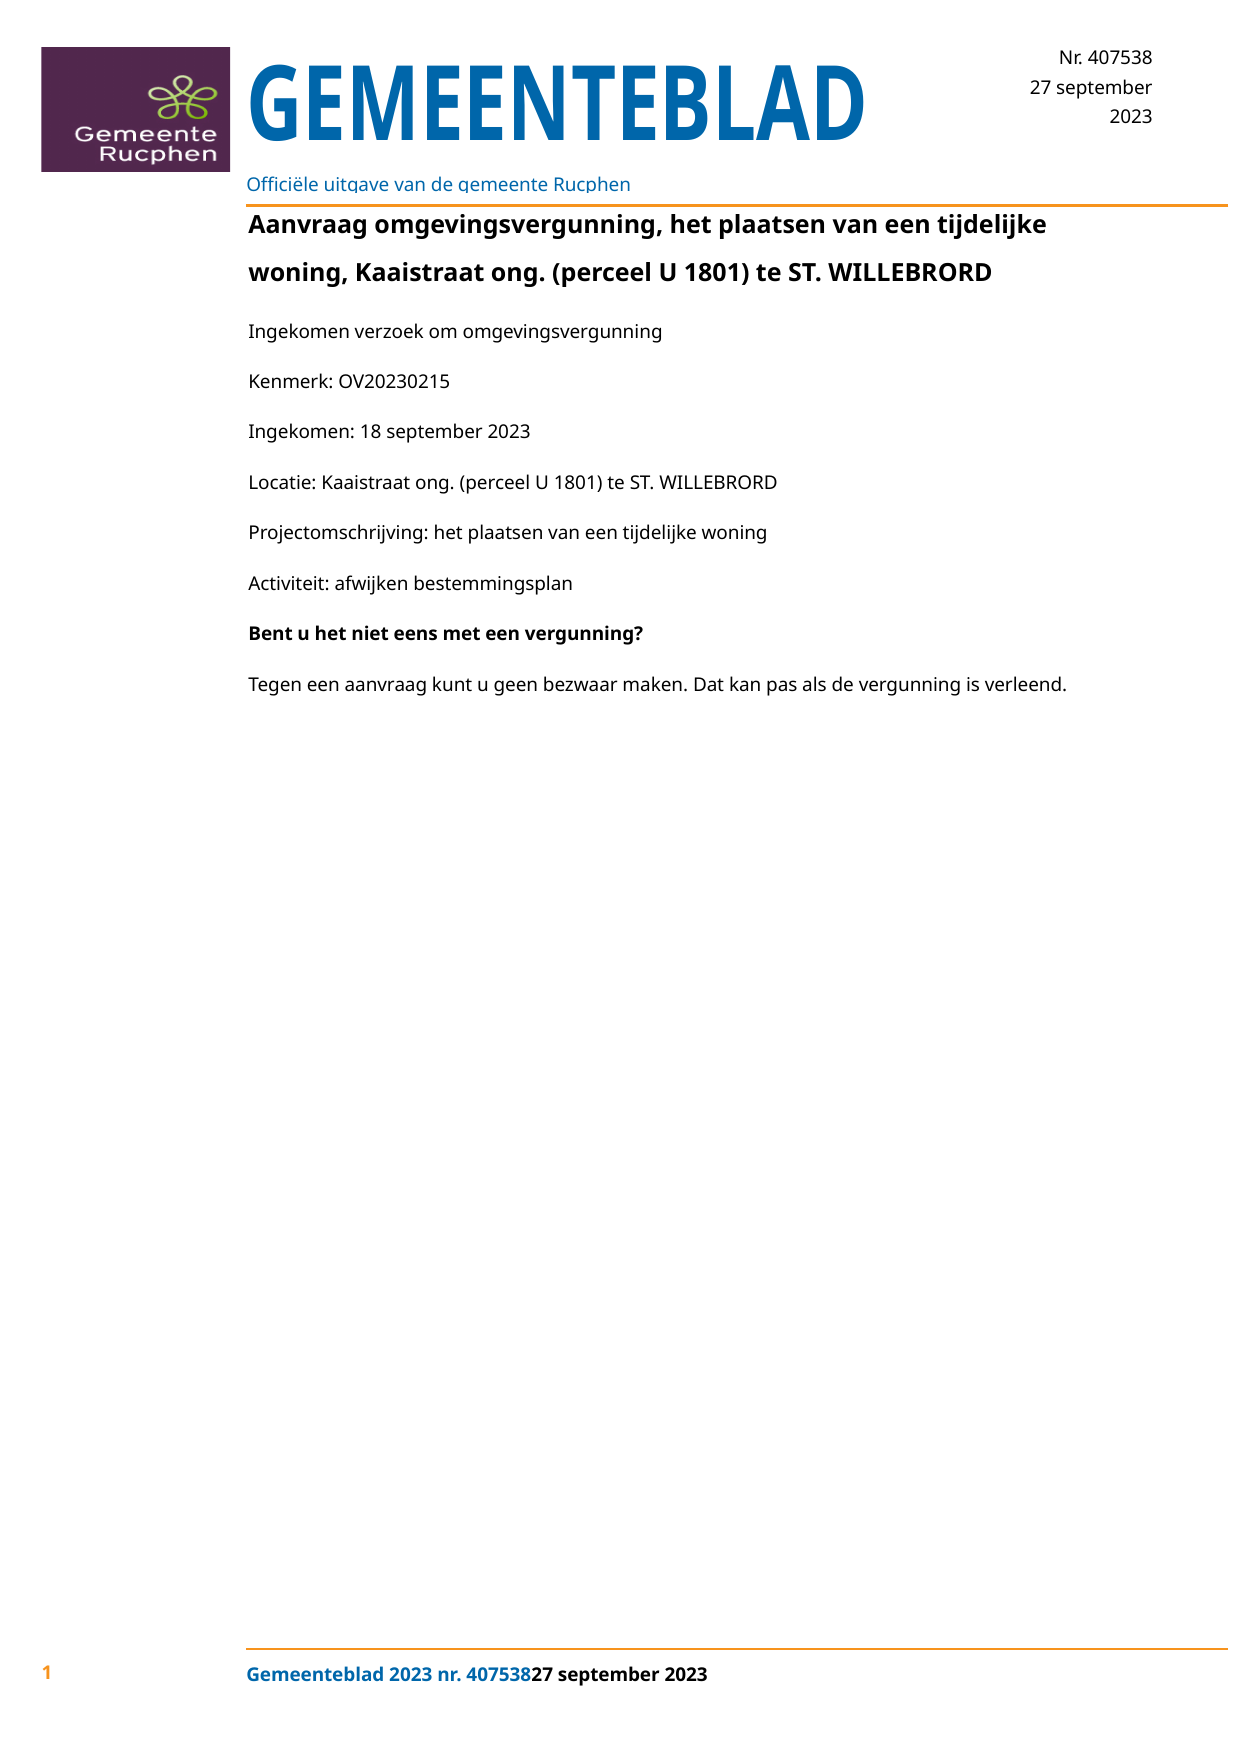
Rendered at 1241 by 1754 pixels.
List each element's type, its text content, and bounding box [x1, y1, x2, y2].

picture [41, 47, 231, 172]
text Activiteit: afwijken bestemmingsplan [248, 570, 1152, 596]
text Aanvraag omgevingsvergunning, het plaatsen van een tijdelijke woning, Kaaistraat ong. (perceel U 1801) te ST. WILLEBRORD [248, 207, 1152, 288]
text Projectomschrijving: het plaatsen van een tijdelijke woning [248, 519, 1152, 545]
text Ingekomen: 18 september 2023 [248, 419, 1152, 444]
text Locatie: Kaaistraat ong. (perceel U 1801) te ST. WILLEBRORD [248, 469, 1152, 495]
text Bent u het niet eens met een vergunning? [248, 620, 1152, 646]
text Tegen een aanvraag kunt u geen bezwaar maken. Dat kan pas als de vergunning is verleend. [248, 671, 1152, 697]
text Ingekomen verzoek om omgevingsvergunning [248, 318, 1152, 344]
text Kenmerk: OV20230215 [248, 368, 1152, 394]
